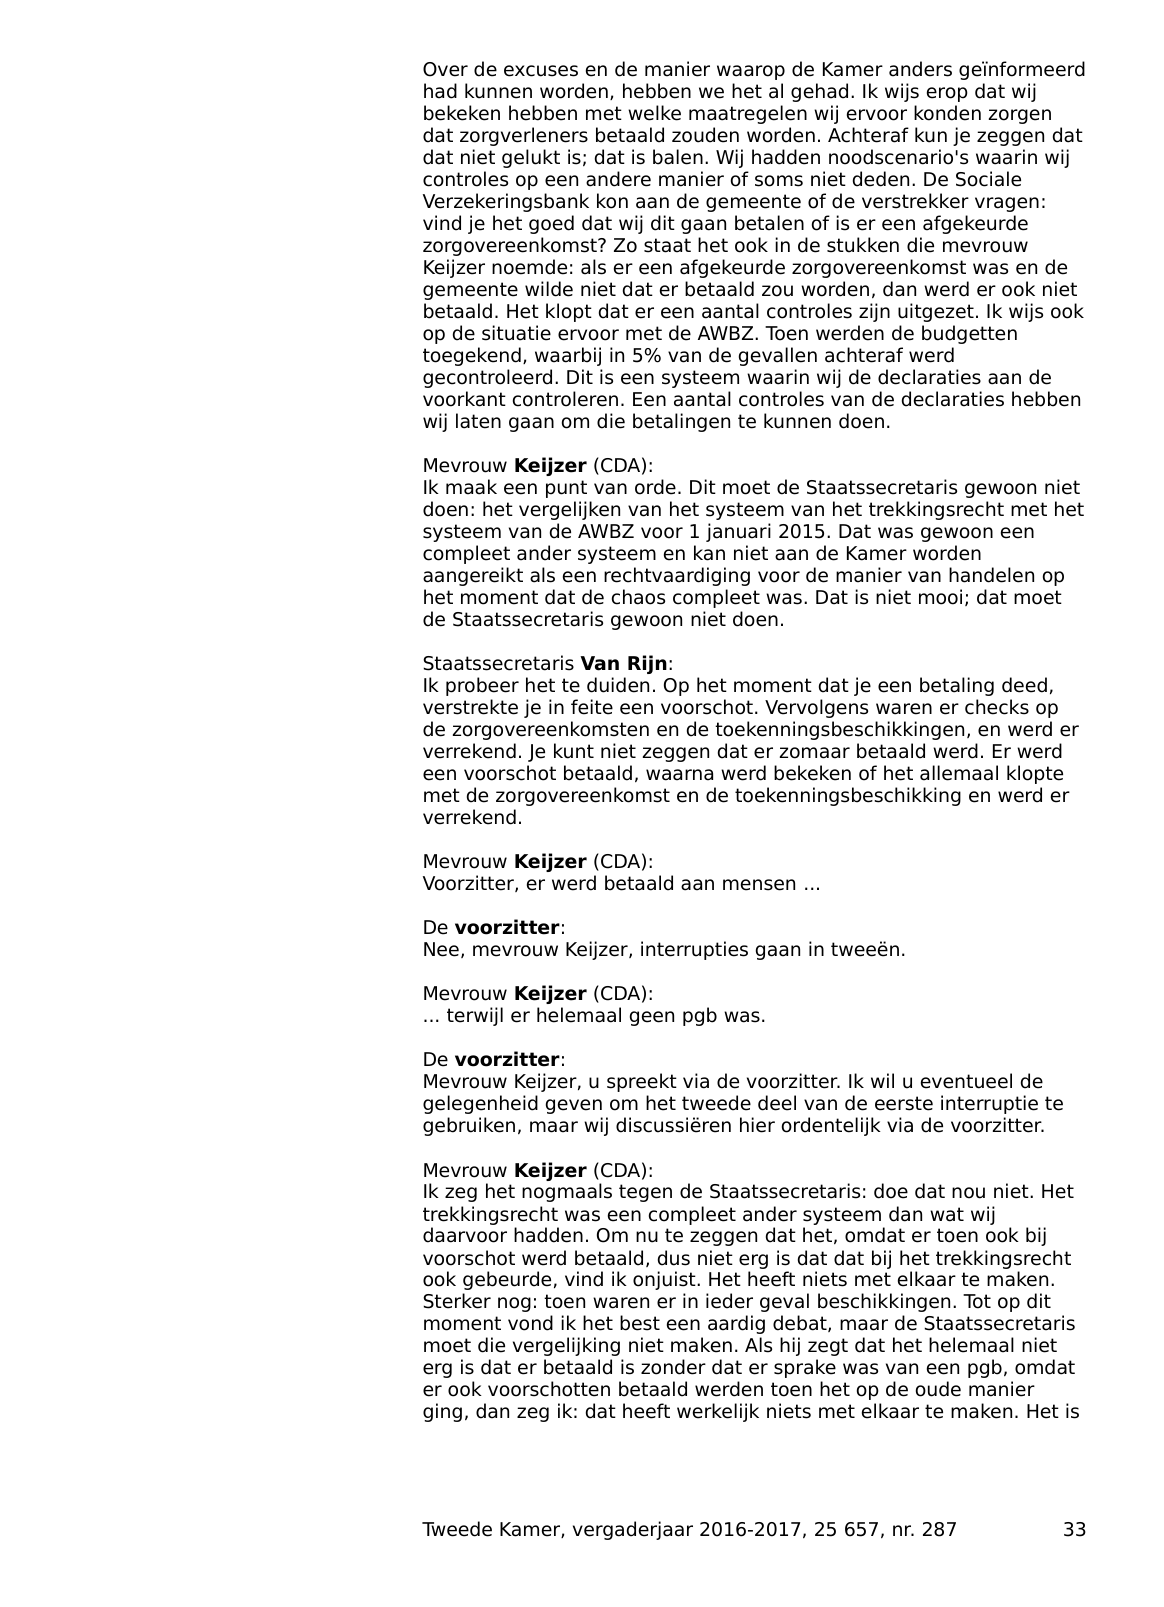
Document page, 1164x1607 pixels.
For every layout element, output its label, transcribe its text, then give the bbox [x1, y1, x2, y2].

text De voorzitter: [422, 917, 1087, 939]
text Ik probeer het te duiden. Op het moment dat je een betaling deed, verstrekte je in feite een voorschot. Vervolgens waren er checks op de zorgovereenkomsten en de toekenningsbeschikkingen, en werd er verrekend. Je kunt niet zeggen dat er zomaar betaald werd. Er werd een voorschot betaald, waarna werd bekeken of het allemaal klopte met de zorgovereenkomst en de toekenningsbeschikking en werd er verrekend. [422, 675, 1087, 829]
text Nee, mevrouw Keijzer, interrupties gaan in tweeën. [422, 939, 1087, 961]
text Mevrouw Keijzer (CDA): [422, 983, 1087, 1005]
text ... terwijl er helemaal geen pgb was. [422, 1005, 1087, 1027]
text Mevrouw Keijzer, u spreekt via de voorzitter. Ik wil u eventueel de gelegenheid geven om het tweede deel van de eerste interruptie te gebruiken, maar wij discussiëren hier ordentelijk via de voorzitter. [422, 1071, 1087, 1137]
text Over de excuses en de manier waarop de Kamer anders geïnformeerd had kunnen worden, hebben we het al gehad. Ik wijs erop dat wij bekeken hebben met welke maatregelen wij ervoor konden zorgen dat zorgverleners betaald zouden worden. Achteraf kun je zeggen dat dat niet gelukt is; dat is balen. Wij hadden noodscenario's waarin wij controles op een andere manier of soms niet deden. De Sociale Verzekeringsbank kon aan de gemeente of de verstrekker vragen: vind je het goed dat wij dit gaan betalen of is er een afgekeurde zorgovereenkomst? Zo staat het ook in de stukken die mevrouw Keijzer noemde: als er een afgekeurde zorgovereenkomst was en de gemeente wilde niet dat er betaald zou worden, dan werd er ook niet betaald. Het klopt dat er een aantal controles zijn uitgezet. Ik wijs ook op de situatie ervoor met de AWBZ. Toen werden de budgetten toegekend, waarbij in 5% van de gevallen achteraf werd gecontroleerd. Dit is een systeem waarin wij de declaraties aan de voorkant controleren. Een aantal controles van de declaraties hebben wij laten gaan om die betalingen te kunnen doen. [422, 59, 1087, 433]
text Mevrouw Keijzer (CDA): [422, 851, 1087, 873]
text Mevrouw Keijzer (CDA): [422, 1159, 1087, 1181]
text Staatssecretaris Van Rijn: [422, 653, 1087, 675]
text Mevrouw Keijzer (CDA): [422, 455, 1087, 477]
text Voorzitter, er werd betaald aan mensen ... [422, 873, 1087, 895]
text De voorzitter: [422, 1049, 1087, 1071]
text Ik zeg het nogmaals tegen de Staatssecretaris: doe dat nou niet. Het trekkingsrecht was een compleet ander systeem dan wat wij daarvoor hadden. Om nu te zeggen dat het, omdat er toen ook bij voorschot werd betaald, dus niet erg is dat dat bij het trekkingsrecht ook gebeurde, vind ik onjuist. Het heeft niets met elkaar te maken. Sterker nog: toen waren er in ieder geval beschikkingen. Tot op dit moment vond ik het best een aardig debat, maar de Staatssecretaris moet die vergelijking niet maken. Als hij zegt dat het helemaal niet erg is dat er betaald is zonder dat er sprake was van een pgb, omdat er ook voorschotten betaald werden toen het op de oude manier ging, dan zeg ik: dat heeft werkelijk niets met elkaar te maken. Het is [422, 1181, 1087, 1423]
text Ik maak een punt van orde. Dit moet de Staatssecretaris gewoon niet doen: het vergelijken van het systeem van het trekkingsrecht met het systeem van de AWBZ voor 1 januari 2015. Dat was gewoon een compleet ander systeem en kan niet aan de Kamer worden aangereikt als een rechtvaardiging voor de manier van handelen op het moment dat de chaos compleet was. Dat is niet mooi; dat moet de Staatssecretaris gewoon niet doen. [422, 477, 1087, 631]
